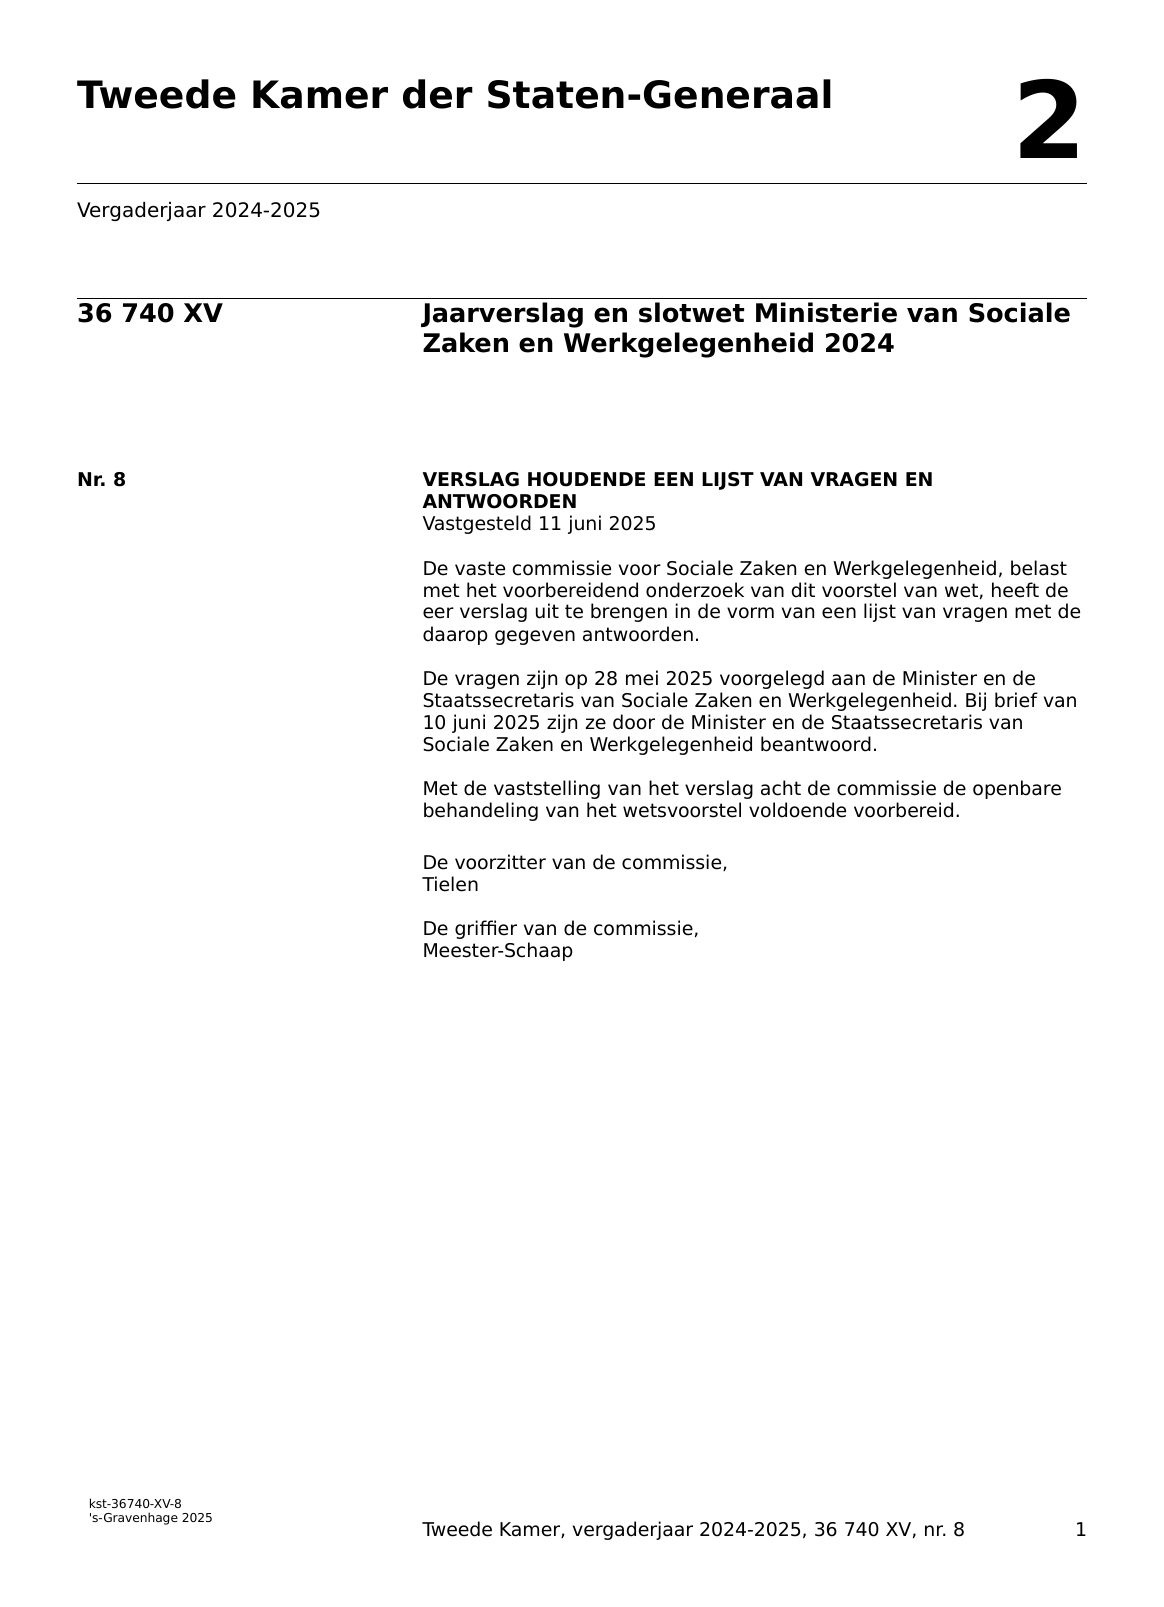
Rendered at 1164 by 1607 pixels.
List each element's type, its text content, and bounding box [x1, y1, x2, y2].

text Met de vaststelling van het verslag acht de commissie de openbare behandeling van het wetsvoorstel voldoende voorbereid. [422, 778, 1087, 822]
table_header 2 [886, 59, 1087, 183]
text De vaste commissie voor Sociale Zaken en Werkgelegenheid, belast met het voorbereidend onderzoek van dit voorstel van wet, heeft de eer verslag uit te brengen in de vorm van een lijst van vragen met de daarop gegeven antwoorden. [422, 557, 1087, 645]
subtitle 36 740 XV Jaarverslag en slotwet Ministerie van Sociale Zaken en Werkgelegenheid 2024 [77, 299, 1087, 358]
table_header Tweede Kamer der Staten-Generaal [77, 59, 886, 183]
table_cell Vergaderjaar 2024-2025 [77, 184, 1087, 298]
text De vragen zijn op 28 mei 2025 voorgelegd aan de Minister en de Staatssecretaris van Sociale Zaken en Werkgelegenheid. Bij brief van 10 juni 2025 zijn ze door de Minister en de Staatssecretaris van Sociale Zaken en Werkgelegenheid beantwoord. [422, 668, 1087, 756]
text Vastgesteld 11 juni 2025 [422, 513, 1087, 535]
text De voorzitter van de commissie, Tielen [422, 852, 1087, 896]
text 's-Gravenhage 2025 [88, 1511, 323, 1525]
subtitle Nr. 8 VERSLAG HOUDENDE EEN LIJST VAN VRAGEN EN ANTWOORDEN [77, 469, 1087, 513]
text kst-36740-XV-8 [88, 1497, 323, 1511]
text De griffier van de commissie, Meester-Schaap [422, 918, 1087, 962]
